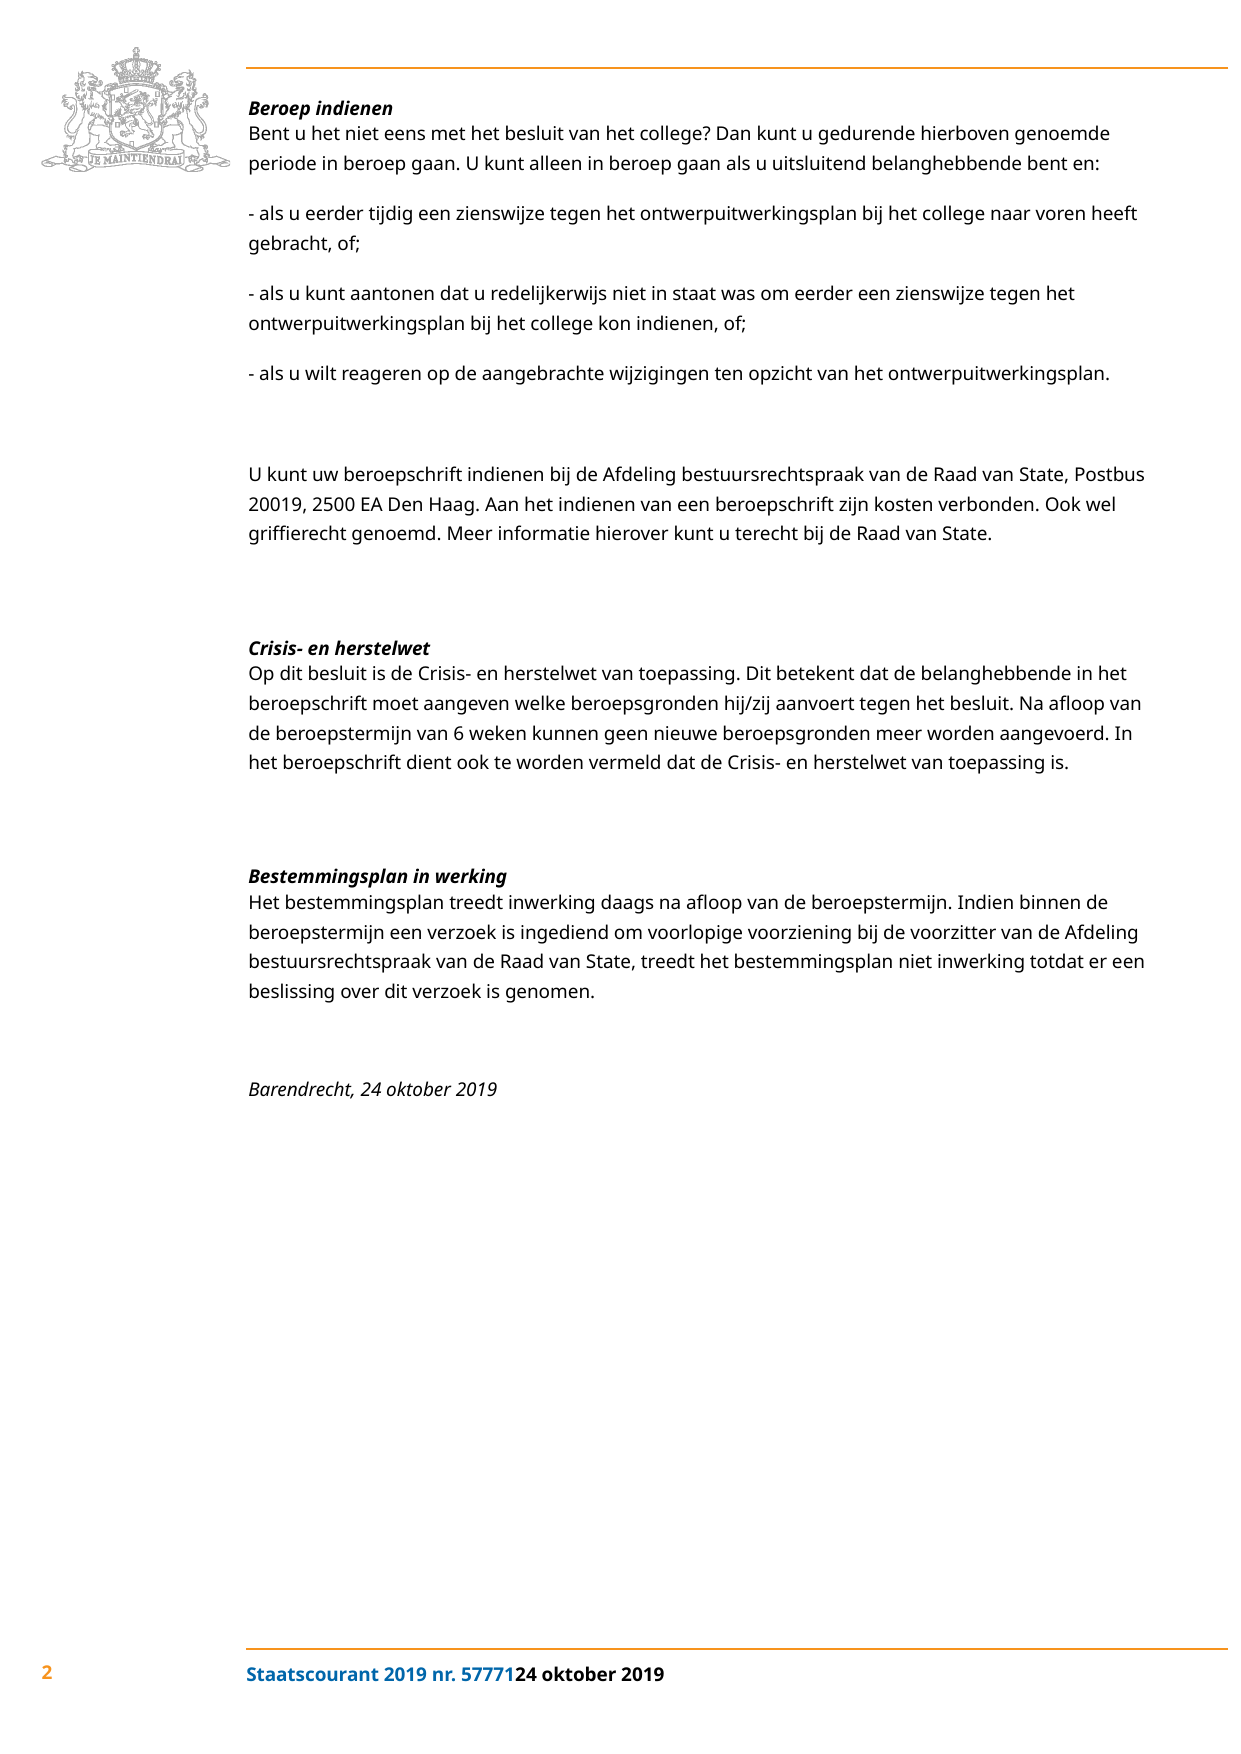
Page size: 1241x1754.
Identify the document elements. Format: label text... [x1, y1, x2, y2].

text Beroep indienen [248, 95, 1152, 121]
text Crisis- en herstelwet [248, 635, 1152, 661]
text Het bestemmingsplan treedt inwerking daags na afloop van de beroepstermijn. Indien binnen de beroepstermijn een verzoek is ingediend om voorlopige voorziening bij de voorzitter van de Afdeling bestuursrechtspraak van de Raad van State, treedt het bestemmingsplan niet inwerking totdat er een beslissing over dit verzoek is genomen. [248, 889, 1152, 1004]
text Op dit besluit is de Crisis- en herstelwet van toepassing. Dit betekent dat de belanghebbende in het beroepschrift moet aangeven welke beroepsgronden hij/zij aanvoert tegen het besluit. Na afloop van de beroepstermijn van 6 weken kunnen geen nieuwe beroepsgronden meer worden aangevoerd. In het beroepschrift dient ook te worden vermeld dat de Crisis- en herstelwet van toepassing is. [248, 661, 1152, 775]
text - als u wilt reageren op de aangebrachte wijzigingen ten opzicht van het ontwerpuitwerkingsplan. [248, 361, 1152, 386]
text Bestemmingsplan in werking [248, 864, 1152, 889]
text Bent u het niet eens met het besluit van het college? Dan kunt u gedurende hierboven genoemde periode in beroep gaan. U kunt alleen in beroep gaan als u uitsluitend belanghebbende bent en: [248, 121, 1152, 176]
text - als u eerder tijdig een zienswijze tegen het ontwerpuitwerkingsplan bij het college naar voren heeft gebracht, of; [248, 201, 1152, 256]
picture [41, 47, 231, 172]
text U kunt uw beroepschrift indienen bij de Afdeling bestuursrechtspraak van de Raad van State, Postbus 20019, 2500 EA Den Haag. Aan het indienen van een beroepschrift zijn kosten verbonden. Ook wel griffierecht genoemd. Meer informatie hierover kunt u terecht bij de Raad van State. [248, 461, 1152, 546]
text - als u kunt aantonen dat u redelijkerwijs niet in staat was om eerder een zienswijze tegen het ontwerpuitwerkingsplan bij het college kon indienen, of; [248, 281, 1152, 336]
text Barendrecht, 24 oktober 2019 [248, 1076, 1152, 1102]
